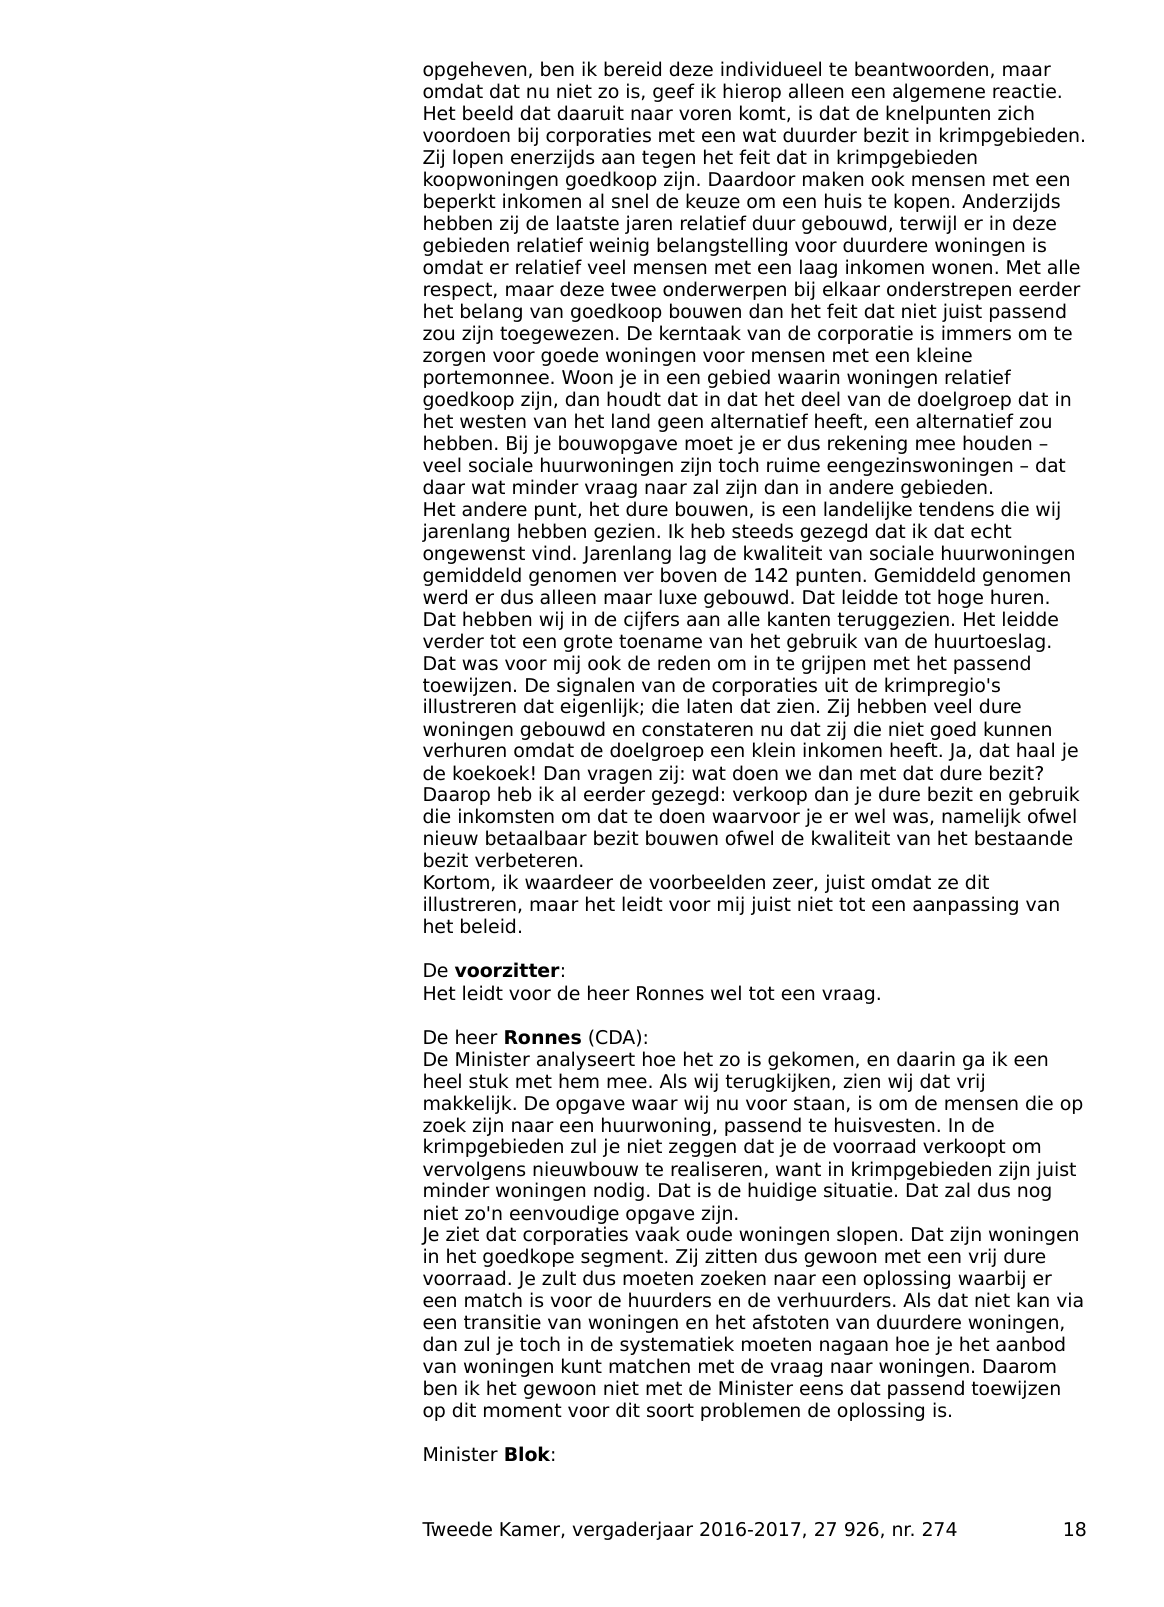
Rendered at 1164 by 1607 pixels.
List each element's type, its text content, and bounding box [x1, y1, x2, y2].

text De Minister analyseert hoe het zo is gekomen, en daarin ga ik een heel stuk met hem mee. Als wij terugkijken, zien wij dat vrij makkelijk. De opgave waar wij nu voor staan, is om de mensen die op zoek zijn naar een huurwoning, passend te huisvesten. In de krimpgebieden zul je niet zeggen dat je de voorraad verkoopt om vervolgens nieuwbouw te realiseren, want in krimpgebieden zijn juist minder woningen nodig. Dat is de huidige situatie. Dat zal dus nog niet zo'n eenvoudige opgave zijn. [422, 1048, 1087, 1224]
text opgeheven, ben ik bereid deze individueel te beantwoorden, maar omdat dat nu niet zo is, geef ik hierop alleen een algemene reactie. Het beeld dat daaruit naar voren komt, is dat de knelpunten zich voordoen bij corporaties met een wat duurder bezit in krimpgebieden. Zij lopen enerzijds aan tegen het feit dat in krimpgebieden koopwoningen goedkoop zijn. Daardoor maken ook mensen met een beperkt inkomen al snel de keuze om een huis te kopen. Anderzijds hebben zij de laatste jaren relatief duur gebouwd, terwijl er in deze gebieden relatief weinig belangstelling voor duurdere woningen is omdat er relatief veel mensen met een laag inkomen wonen. Met alle respect, maar deze twee onderwerpen bij elkaar onderstrepen eerder het belang van goedkoop bouwen dan het feit dat niet juist passend zou zijn toegewezen. De kerntaak van de corporatie is immers om te zorgen voor goede woningen voor mensen met een kleine portemonnee. Woon je in een gebied waarin woningen relatief goedkoop zijn, dan houdt dat in dat het deel van de doelgroep dat in het westen van het land geen alternatief heeft, een alternatief zou hebben. Bij je bouwopgave moet je er dus rekening mee houden – veel sociale huurwoningen zijn toch ruime eengezinswoningen – dat daar wat minder vraag naar zal zijn dan in andere gebieden. [422, 59, 1087, 499]
text De heer Ronnes (CDA): [422, 1027, 1087, 1048]
text Je ziet dat corporaties vaak oude woningen slopen. Dat zijn woningen in het goedkope segment. Zij zitten dus gewoon met een vrij dure voorraad. Je zult dus moeten zoeken naar een oplossing waarbij er een match is voor de huurders en de verhuurders. Als dat niet kan via een transitie van woningen en het afstoten van duurdere woningen, dan zul je toch in de systematiek moeten nagaan hoe je het aanbod van woningen kunt matchen met de vraag naar woningen. Daarom ben ik het gewoon niet met de Minister eens dat passend toewijzen op dit moment voor dit soort problemen de oplossing is. [422, 1224, 1087, 1422]
text Het andere punt, het dure bouwen, is een landelijke tendens die wij jarenlang hebben gezien. Ik heb steeds gezegd dat ik dat echt ongewenst vind. Jarenlang lag de kwaliteit van sociale huurwoningen gemiddeld genomen ver boven de 142 punten. Gemiddeld genomen werd er dus alleen maar luxe gebouwd. Dat leidde tot hoge huren. Dat hebben wij in de cijfers aan alle kanten teruggezien. Het leidde verder tot een grote toename van het gebruik van de huurtoeslag. Dat was voor mij ook de reden om in te grijpen met het passend toewijzen. De signalen van de corporaties uit de krimpregio's illustreren dat eigenlijk; die laten dat zien. Zij hebben veel dure woningen gebouwd en constateren nu dat zij die niet goed kunnen verhuren omdat de doelgroep een klein inkomen heeft. Ja, dat haal je de koekoek! Dan vragen zij: wat doen we dan met dat dure bezit? Daarop heb ik al eerder gezegd: verkoop dan je dure bezit en gebruik die inkomsten om dat te doen waarvoor je er wel was, namelijk ofwel nieuw betaalbaar bezit bouwen ofwel de kwaliteit van het bestaande bezit verbeteren. [422, 499, 1087, 872]
text Kortom, ik waardeer de voorbeelden zeer, juist omdat ze dit illustreren, maar het leidt voor mij juist niet tot een aanpassing van het beleid. [422, 872, 1087, 938]
text De voorzitter: [422, 960, 1087, 982]
text Minister Blok: [422, 1444, 1087, 1466]
text Het leidt voor de heer Ronnes wel tot een vraag. [422, 982, 1087, 1004]
